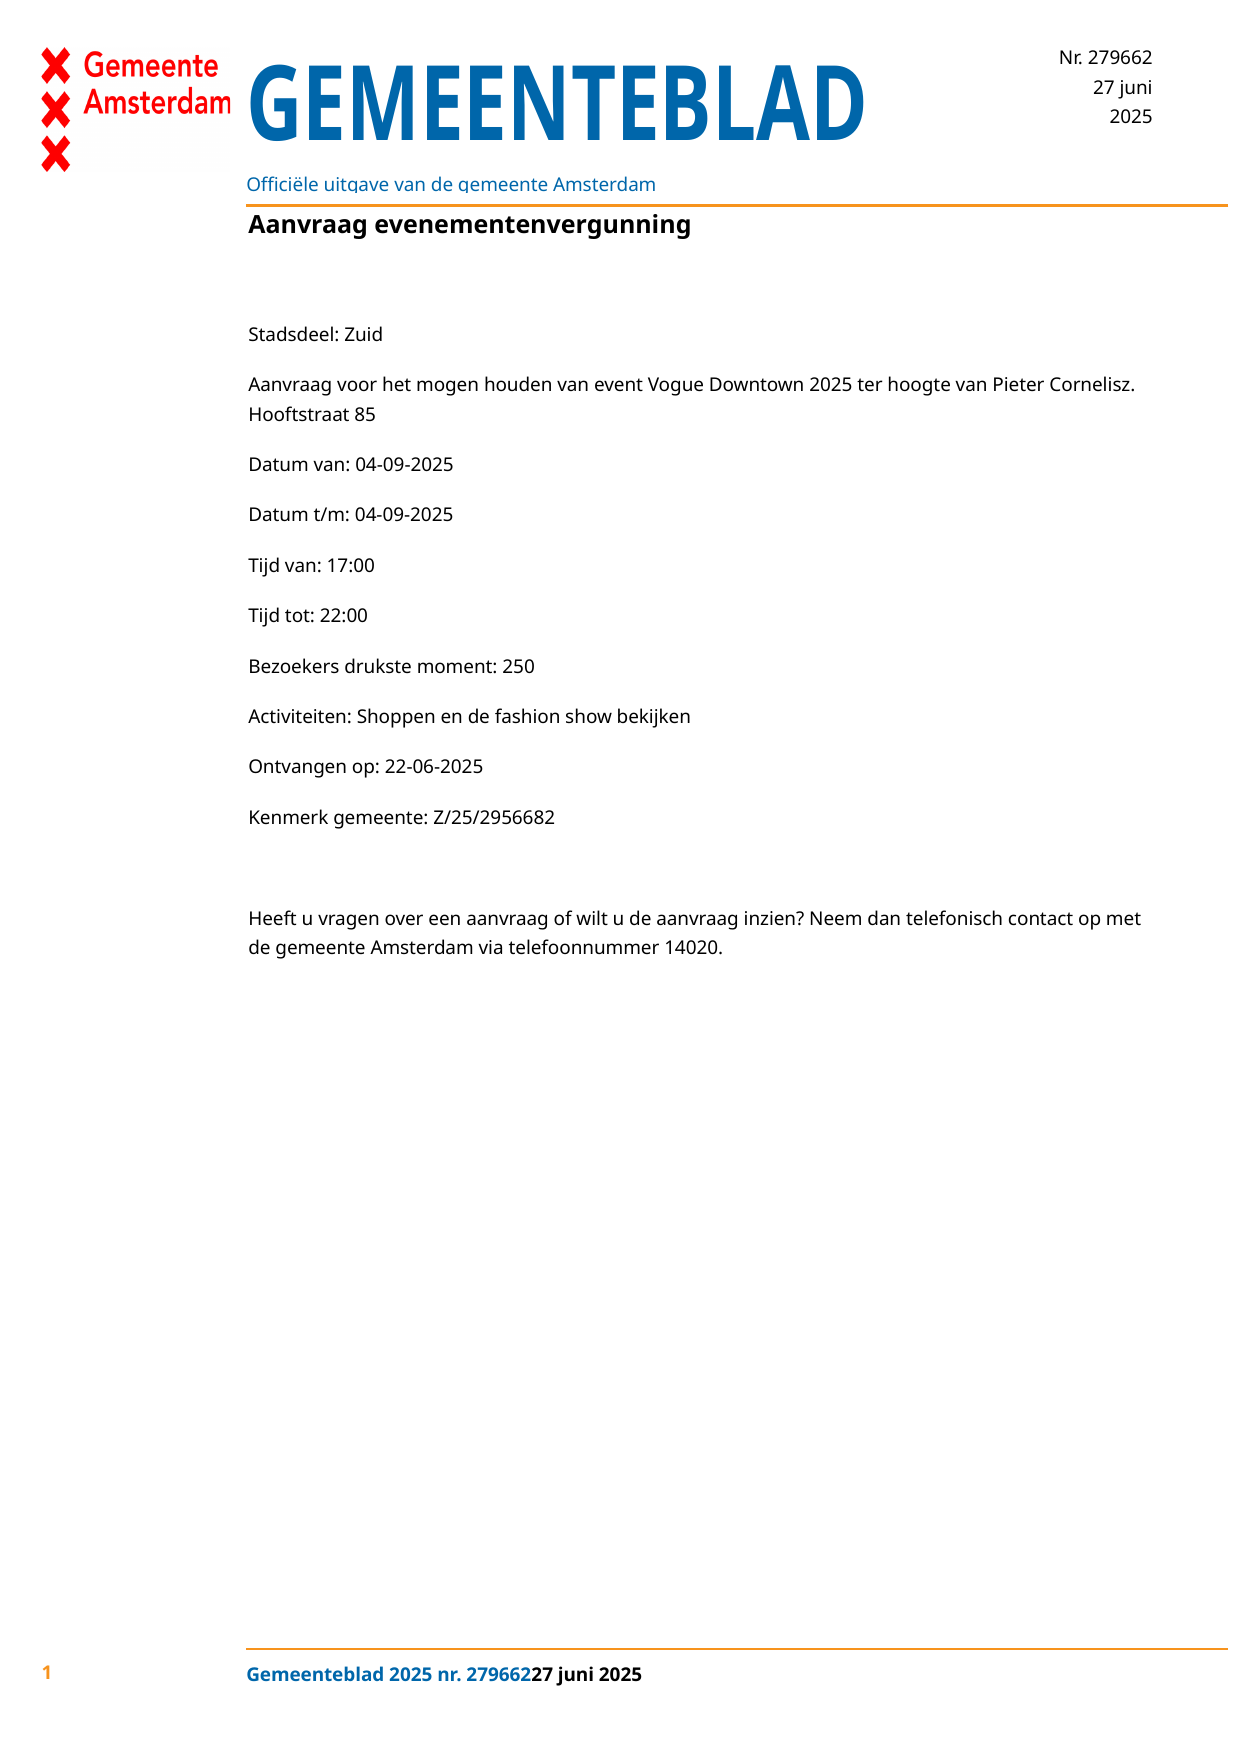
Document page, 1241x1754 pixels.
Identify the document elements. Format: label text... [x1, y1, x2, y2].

text Kenmerk gemeente: Z/25/2956682 [248, 804, 1152, 830]
text Ontvangen op: 22-06-2025 [248, 754, 1152, 779]
text Tijd van: 17:00 [248, 552, 1152, 578]
text Stadsdeel: Zuid [248, 321, 1152, 346]
picture [41, 47, 231, 172]
text Tijd tot: 22:00 [248, 602, 1152, 628]
text Aanvraag evenementenvergunning [248, 207, 1152, 241]
text Bezoekers drukste moment: 250 [248, 653, 1152, 678]
text Aanvraag voor het mogen houden van event Vogue Downtown 2025 ter hoogte van Pieter Cornelisz. Hooftstraat 85 [248, 371, 1152, 426]
text Datum van: 04-09-2025 [248, 451, 1152, 477]
text Activiteiten: Shoppen en de fashion show bekijken [248, 703, 1152, 729]
text Datum t/m: 04-09-2025 [248, 502, 1152, 527]
text Heeft u vragen over een aanvraag of wilt u de aanvraag inzien? Neem dan telefonisch contact op met de gemeente Amsterdam via telefoonnummer 14020. [248, 905, 1152, 960]
